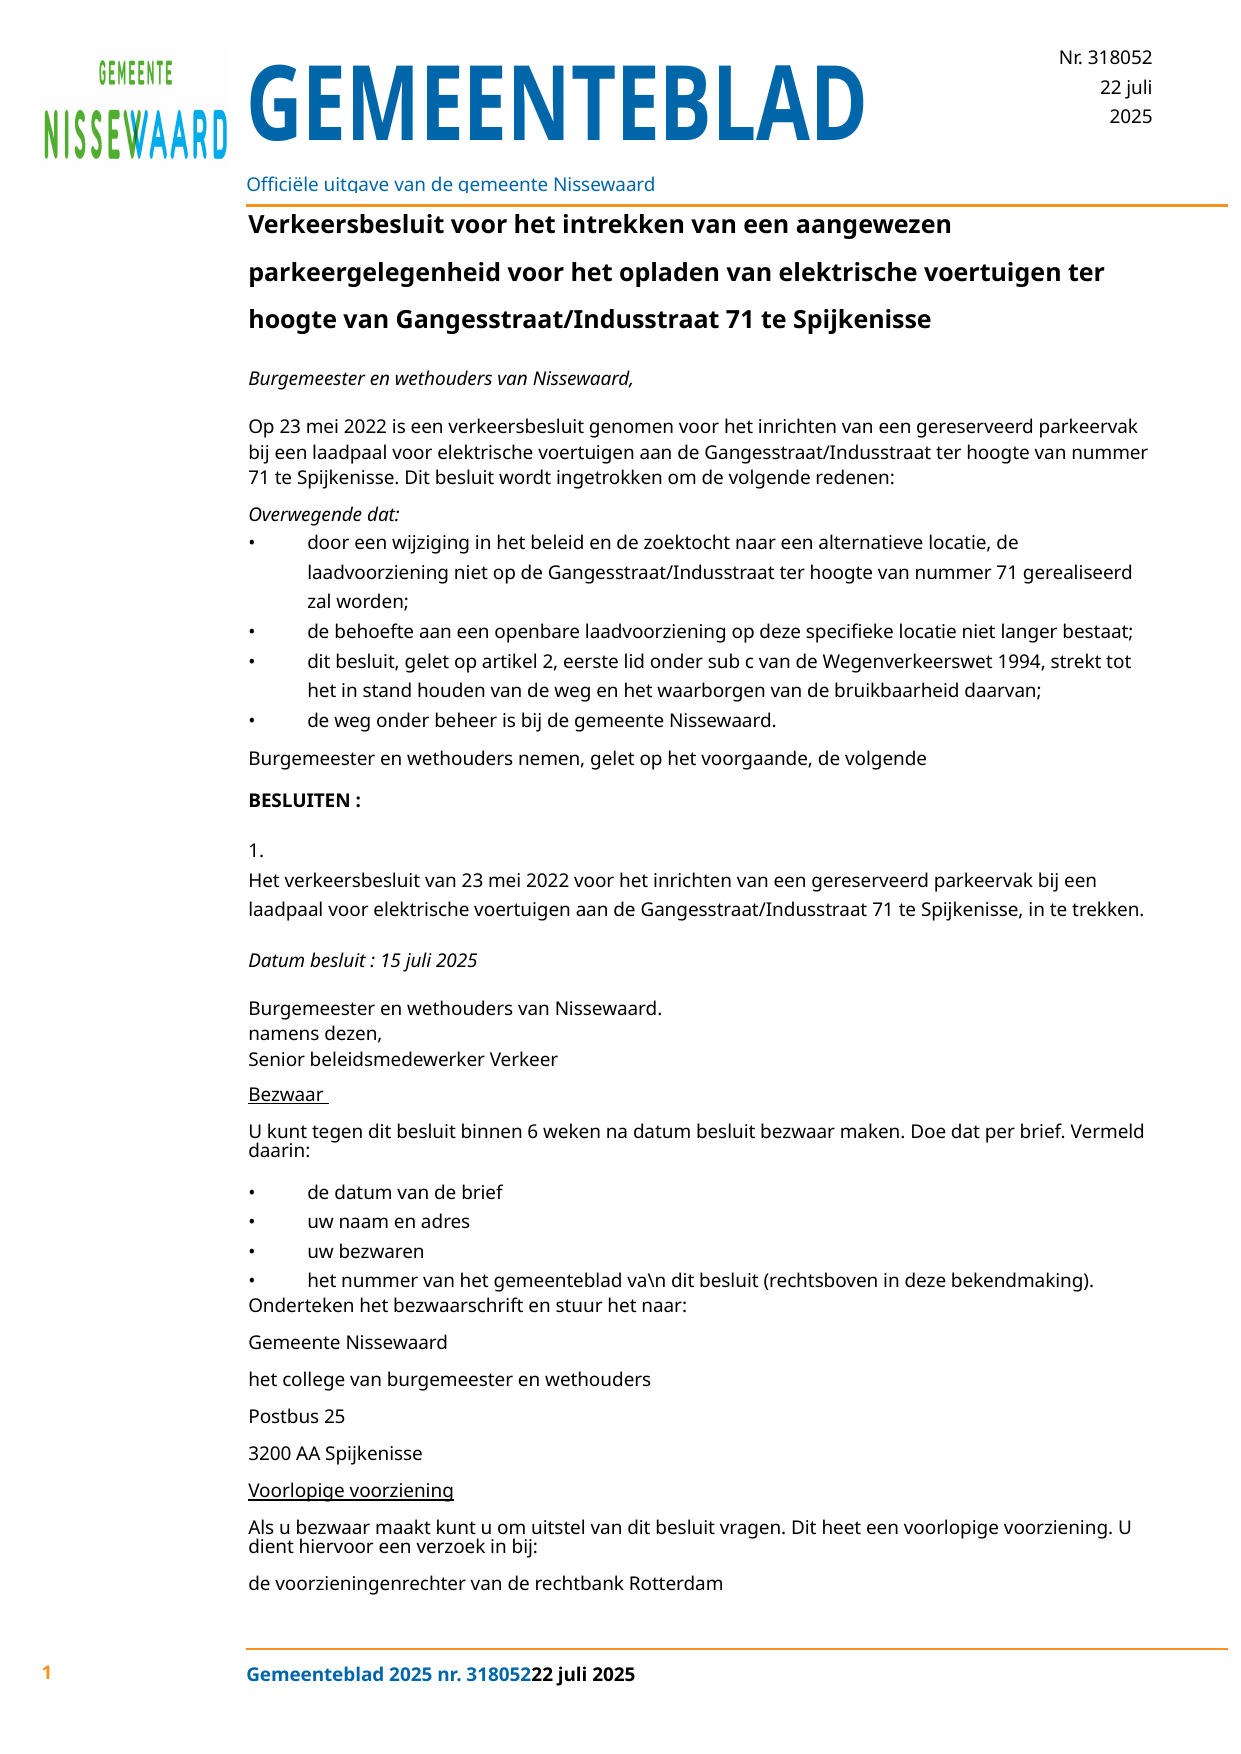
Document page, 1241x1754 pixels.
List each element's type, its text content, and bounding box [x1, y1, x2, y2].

list uw naam en adres [248, 1208, 1152, 1234]
text Overwegende dat: [248, 501, 1152, 527]
list door een wijziging in het beleid en de zoektocht naar een alternatieve locatie, de laadvoorziening niet op de Gangesstraat/Indusstraat ter hoogte van nummer 71 gerealiseerd zal worden; [248, 529, 1152, 614]
text 3200 AA Spijkenisse [248, 1445, 1152, 1464]
list de behoefte aan een openbare laadvoorziening op deze specifieke locatie niet langer bestaat; [248, 618, 1152, 644]
text de voorzieningenrechter van de rechtbank Rotterdam [248, 1575, 1152, 1594]
text BESLUITEN : [248, 787, 1152, 813]
text Als u bezwaar maakt kunt u om uitstel van dit besluit vragen. Dit heet een voorlopige voorziening. U dient hiervoor een verzoek in bij: [248, 1519, 1152, 1558]
list de datum van de brief [248, 1179, 1152, 1204]
text namens dezen, [248, 1021, 1152, 1046]
text Datum besluit : 15 juli 2025 [248, 947, 1152, 973]
text U kunt tegen dit besluit binnen 6 weken na datum besluit bezwaar maken. Doe dat per brief. Vermeld daarin: [248, 1123, 1152, 1161]
picture [41, 47, 231, 172]
text Voorlopige voorziening [248, 1482, 1152, 1501]
text Burgemeester en wethouders nemen, gelet op het voorgaande, de volgende [248, 745, 1152, 771]
text Gemeente Nissewaard [248, 1334, 1152, 1353]
list de weg onder beheer is bij de gemeente Nissewaard. [248, 707, 1152, 733]
text Postbus 25 [248, 1408, 1152, 1427]
text Op 23 mei 2022 is een verkeersbesluit genomen voor het inrichten van een gereserveerd parkeervak bij een laadpaal voor elektrische voertuigen aan de Gangesstraat/Indusstraat ter hoogte van nummer 71 te Spijkenisse. Dit besluit wordt ingetrokken om de volgende redenen: [248, 413, 1152, 490]
text Senior beleidsmedewerker Verkeer [248, 1046, 1152, 1072]
text Verkeersbesluit voor het intrekken van een aangewezen parkeergelegenheid voor het opladen van elektrische voertuigen ter hoogte van Gangesstraat/Indusstraat 71 te Spijkenisse [248, 207, 1152, 336]
text Burgemeester en wethouders van Nissewaard. [248, 995, 1152, 1021]
list dit besluit, gelet op artikel 2, eerste lid onder sub c van de Wegenverkeerswet 1994, strekt tot het in stand houden van de weg en het waarborgen van de bruikbaarheid daarvan; [248, 648, 1152, 703]
text het college van burgemeester en wethouders [248, 1371, 1152, 1390]
list uw bezwaren [248, 1238, 1152, 1264]
text Burgemeester en wethouders van Nissewaard, [248, 366, 1152, 391]
text Onderteken het bezwaarschrift en stuur het naar: [248, 1297, 1152, 1316]
text Bezwaar [248, 1086, 1152, 1105]
text Het verkeersbesluit van 23 mei 2022 voor het inrichten van een gereserveerd parkeervak bij een laadpaal voor elektrische voertuigen aan de Gangesstraat/Indusstraat 71 te Spijkenisse, in te trekken. [248, 867, 1152, 922]
list het nummer van het gemeenteblad va\n dit besluit (rechtsboven in deze bekendmaking). [248, 1268, 1152, 1293]
